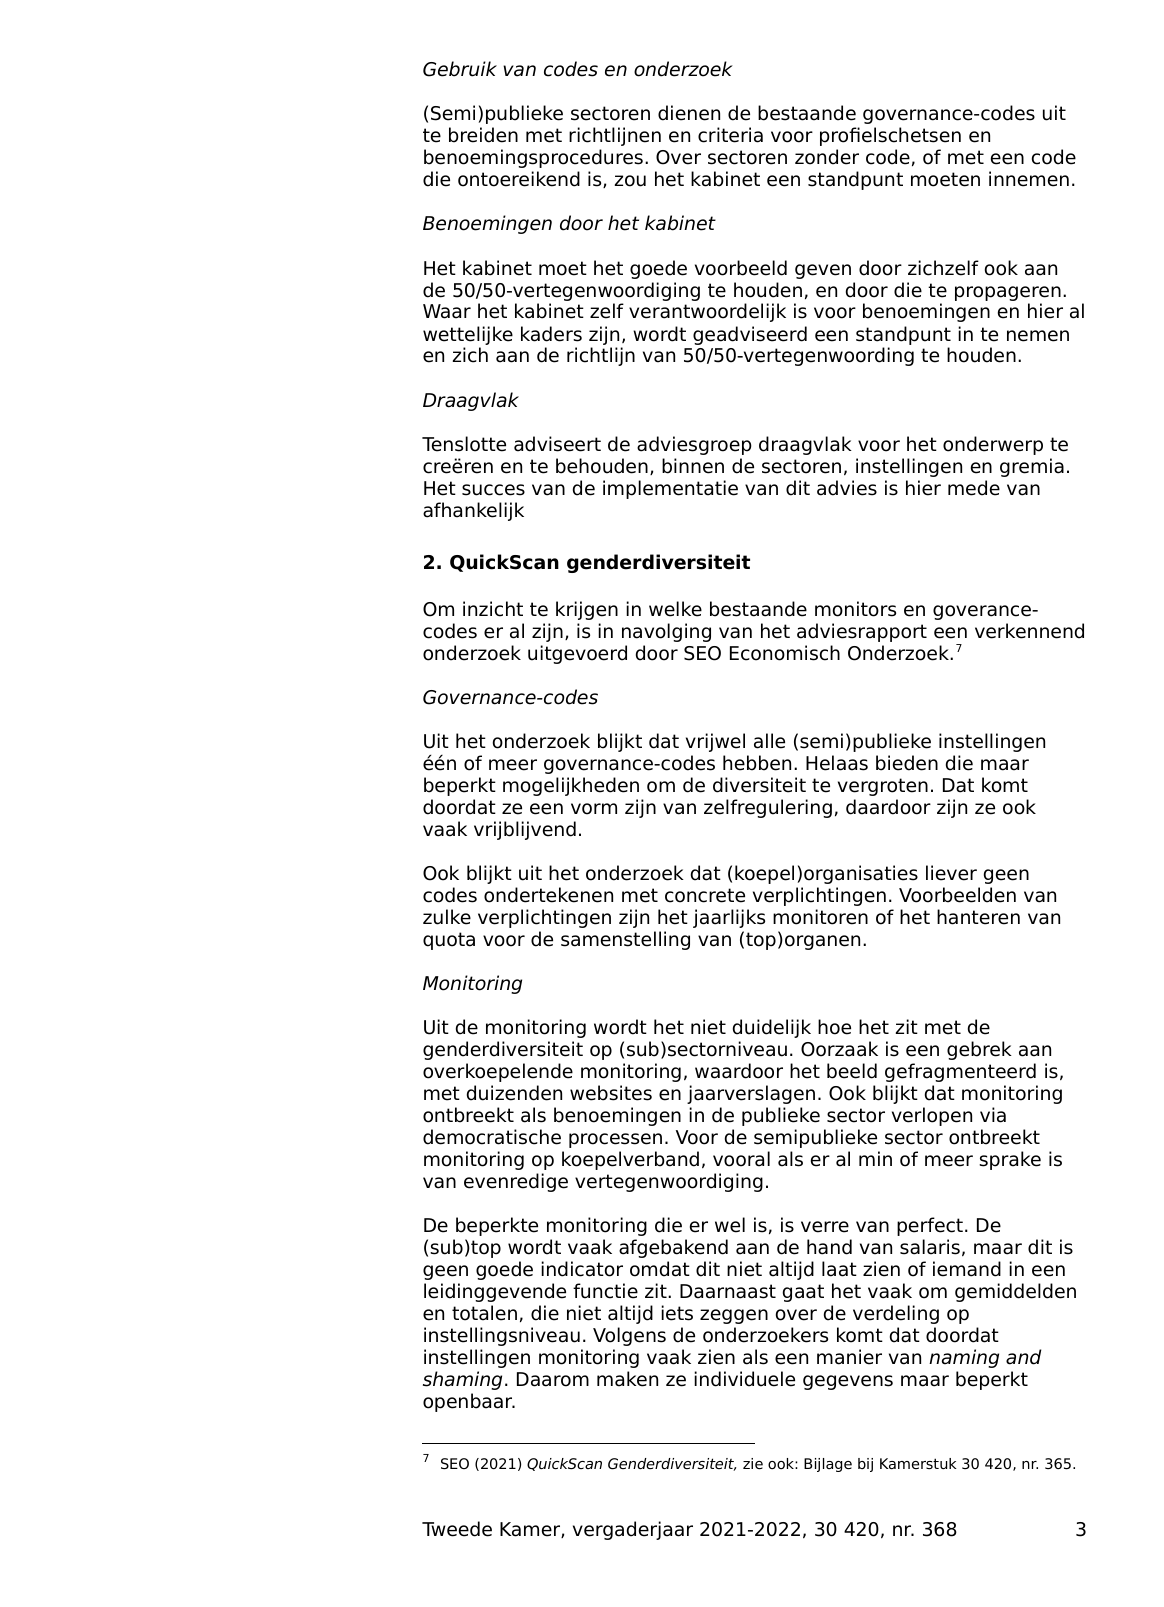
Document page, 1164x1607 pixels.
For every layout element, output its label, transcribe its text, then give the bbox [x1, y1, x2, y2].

text Uit het onderzoek blijkt dat vrijwel alle (semi)publieke instellingen één of meer governance-codes hebben. Helaas bieden die maar beperkt mogelijkheden om de diversiteit te vergroten. Dat komt doordat ze een vorm zijn van zelfregulering, daardoor zijn ze ook vaak vrijblijvend. [422, 731, 1087, 841]
subtitle Governance-codes [422, 687, 1087, 709]
subtitle 2. QuickScan genderdiversiteit [422, 552, 1087, 574]
text (Semi)publieke sectoren dienen de bestaande governance-codes uit te breiden met richtlijnen en criteria voor profielschetsen en benoemingsprocedures. Over sectoren zonder code, of met een code die ontoereikend is, zou het kabinet een standpunt moeten innemen. [422, 103, 1087, 191]
text Het kabinet moet het goede voorbeeld geven door zichzelf ook aan de 50/50-vertegenwoordiging te houden, en door die te propageren. Waar het kabinet zelf verantwoordelijk is voor benoemingen en hier al wettelijke kaders zijn, wordt geadviseerd een standpunt in te nemen en zich aan de richtlijn van 50/50-vertegenwoording te houden. [422, 257, 1087, 367]
text De beperkte monitoring die er wel is, is verre van perfect. De (sub)top wordt vaak afgebakend aan de hand van salaris, maar dit is geen goede indicator omdat dit niet altijd laat zien of iemand in een leidinggevende functie zit. Daarnaast gaat het vaak om gemiddelden en totalen, die niet altijd iets zeggen over de verdeling op instellingsniveau. Volgens de onderzoekers komt dat doordat instellingen monitoring vaak zien als een manier van naming and shaming. Daarom maken ze individuele gegevens maar beperkt openbaar. [422, 1215, 1087, 1413]
subtitle Monitoring [422, 973, 1087, 995]
subtitle Gebruik van codes en onderzoek [422, 59, 1087, 81]
subtitle Benoemingen door het kabinet [422, 213, 1087, 235]
text Om inzicht te krijgen in welke bestaande monitors en goverance-codes er al zijn, is in navolging van het adviesrapport een verkennend onderzoek uitgevoerd door SEO Economisch Onderzoek. [422, 599, 1087, 664]
text SEO (2021) QuickScan Genderdiversiteit, zie ook: Bijlage bij Kamerstuk 30 420, nr. 365. [422, 1452, 1087, 1474]
text Tenslotte adviseert de adviesgroep draagvlak voor het onderwerp te creëren en te behouden, binnen de sectoren, instellingen en gremia. Het succes van de implementatie van dit advies is hier mede van afhankelijk [422, 434, 1087, 522]
text Ook blijkt uit het onderzoek dat (koepel)organisaties liever geen codes ondertekenen met concrete verplichtingen. Voorbeelden van zulke verplichtingen zijn het jaarlijks monitoren of het hanteren van quota voor de samenstelling van (top)organen. [422, 863, 1087, 951]
text Uit de monitoring wordt het niet duidelijk hoe het zit met de genderdiversiteit op (sub)sectorniveau. Oorzaak is een gebrek aan overkoepelende monitoring, waardoor het beeld gefragmenteerd is, met duizenden websites en jaarverslagen. Ook blijkt dat monitoring ontbreekt als benoemingen in de publieke sector verlopen via democratische processen. Voor de semipublieke sector ontbreekt monitoring op koepelverband, vooral als er al min of meer sprake is van evenredige vertegenwoordiging. [422, 1017, 1087, 1193]
subtitle Draagvlak [422, 389, 1087, 412]
